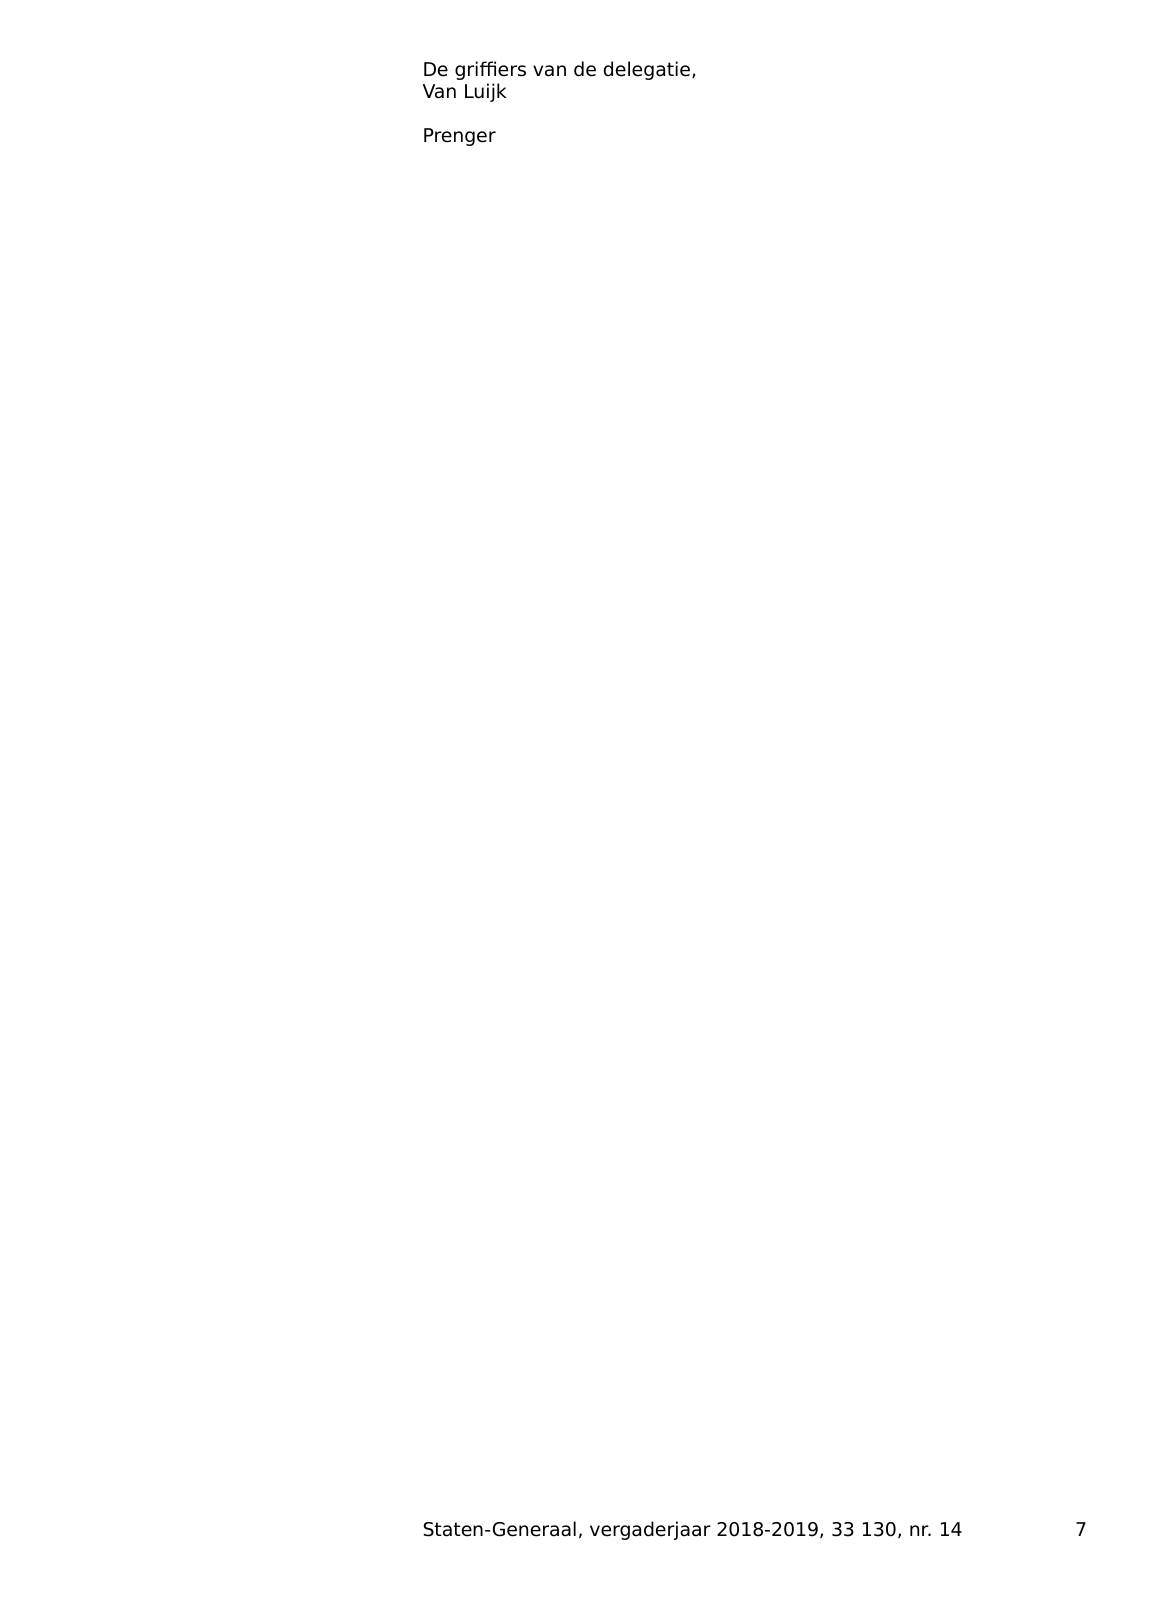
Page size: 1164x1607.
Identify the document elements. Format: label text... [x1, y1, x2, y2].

text De griffiers van de delegatie, Van Luijk Prenger [422, 59, 1087, 147]
